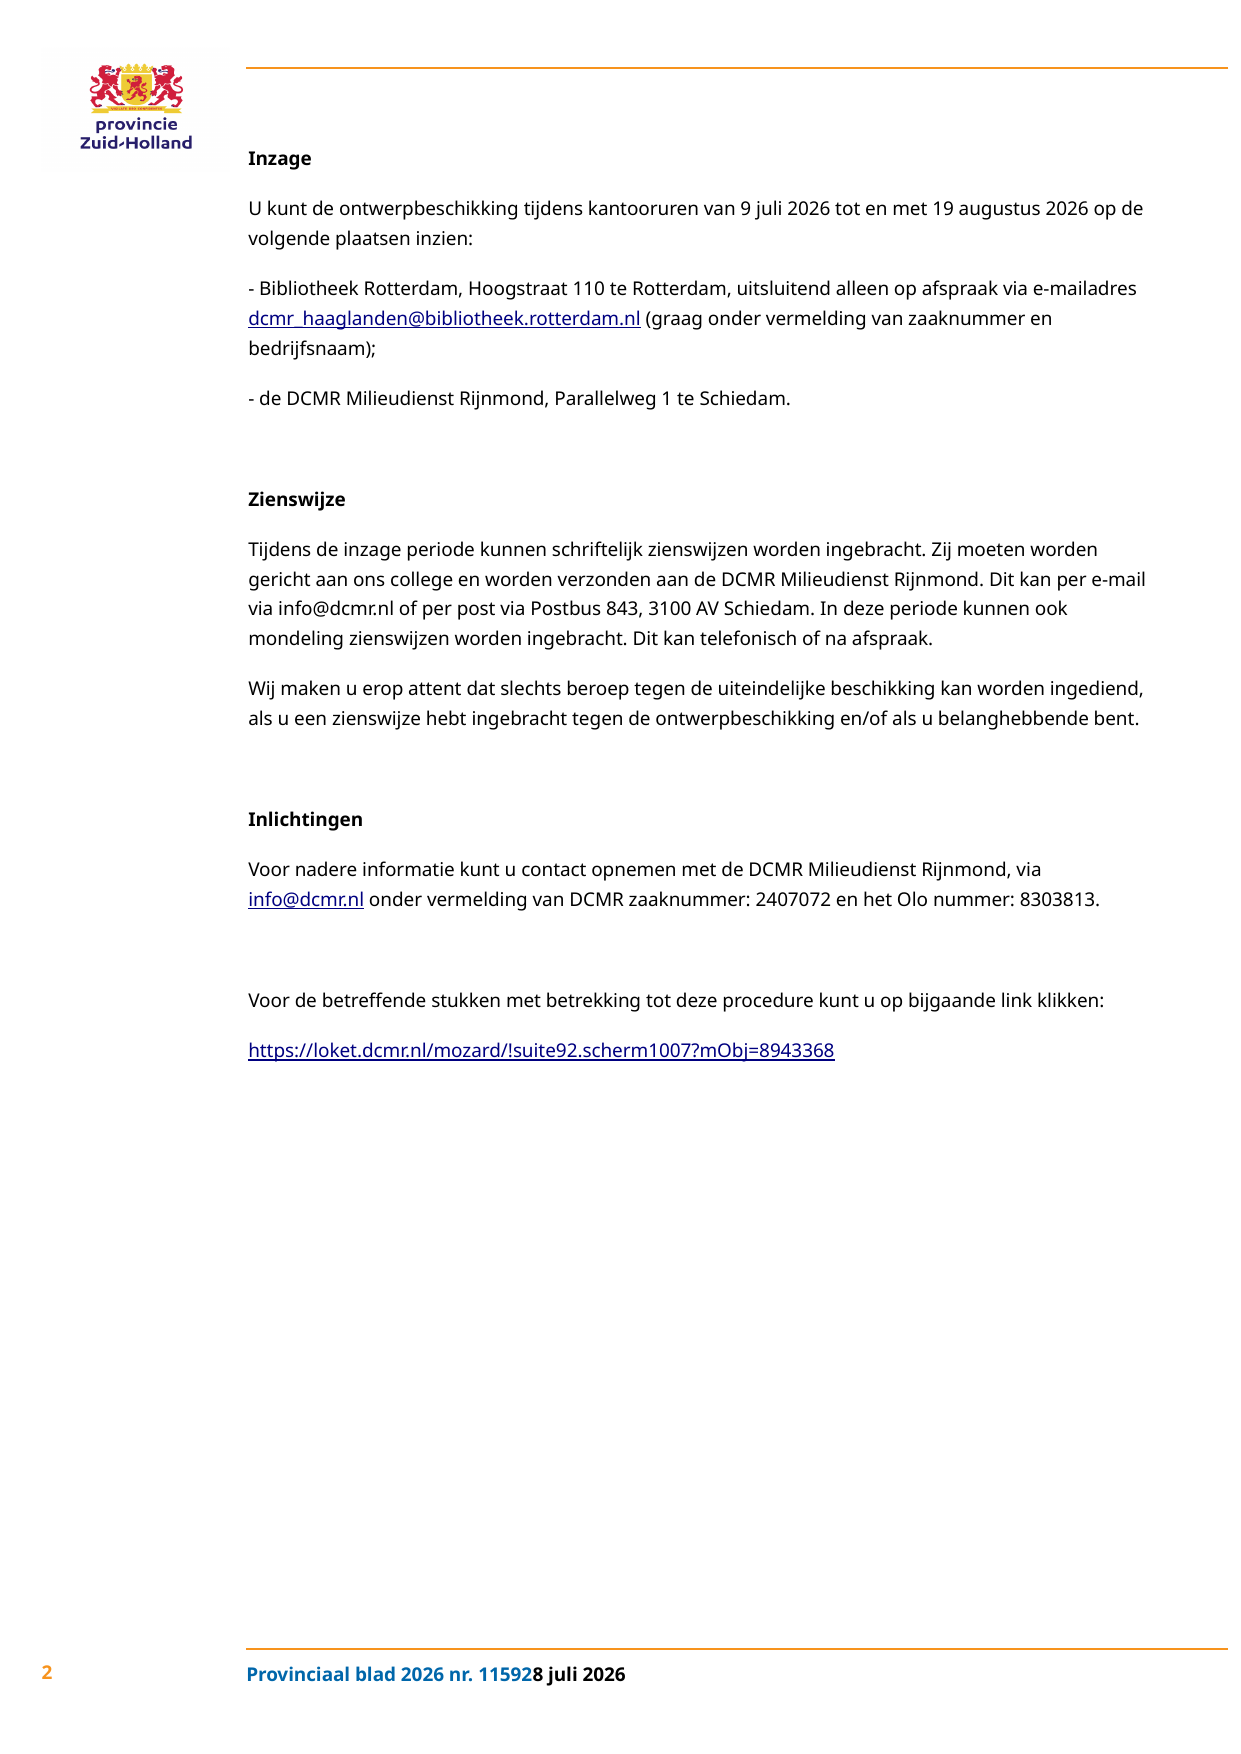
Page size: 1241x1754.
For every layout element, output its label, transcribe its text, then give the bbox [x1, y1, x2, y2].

text - Bibliotheek Rotterdam, Hoogstraat 110 te Rotterdam, uitsluitend alleen op afspraak via e-mailadres dcmr_haaglanden@bibliotheek.rotterdam.nl (graag onder vermelding van zaaknummer en bedrijfsnaam); [248, 276, 1152, 361]
text Inzage [248, 145, 1152, 171]
picture [41, 47, 231, 172]
text U kunt de ontwerpbeschikking tijdens kantooruren van 9 juli 2026 tot en met 19 augustus 2026 op de volgende plaatsen inzien: [248, 196, 1152, 251]
text - de DCMR Milieudienst Rijnmond, Parallelweg 1 te Schiedam. [248, 385, 1152, 411]
text Voor de betreffende stukken met betrekking tot deze procedure kunt u op bijgaande link klikken: [248, 987, 1152, 1013]
text Tijdens de inzage periode kunnen schriftelijk zienswijzen worden ingebracht. Zij moeten worden gericht aan ons college en worden verzonden aan de DCMR Milieudienst Rijnmond. Dit kan per e-mail via info@dcmr.nl of per post via Postbus 843, 3100 AV Schiedam. In deze periode kunnen ook mondeling zienswijzen worden ingebracht. Dit kan telefonisch of na afspraak. [248, 536, 1152, 651]
text Voor nadere informatie kunt u contact opnemen met de DCMR Milieudienst Rijnmond, via info@dcmr.nl onder vermelding van DCMR zaaknummer: 2407072 en het Olo nummer: 8303813. [248, 856, 1152, 912]
text Inlichtingen [248, 806, 1152, 832]
text Zienswijze [248, 486, 1152, 512]
text https://loket.dcmr.nl/mozard/!suite92.scherm1007?mObj=8943368 [248, 1037, 1152, 1063]
text Wij maken u erop attent dat slechts beroep tegen de uiteindelijke beschikking kan worden ingediend, als u een zienswijze hebt ingebracht tegen de ontwerpbeschikking en/of als u belanghebbende bent. [248, 676, 1152, 731]
